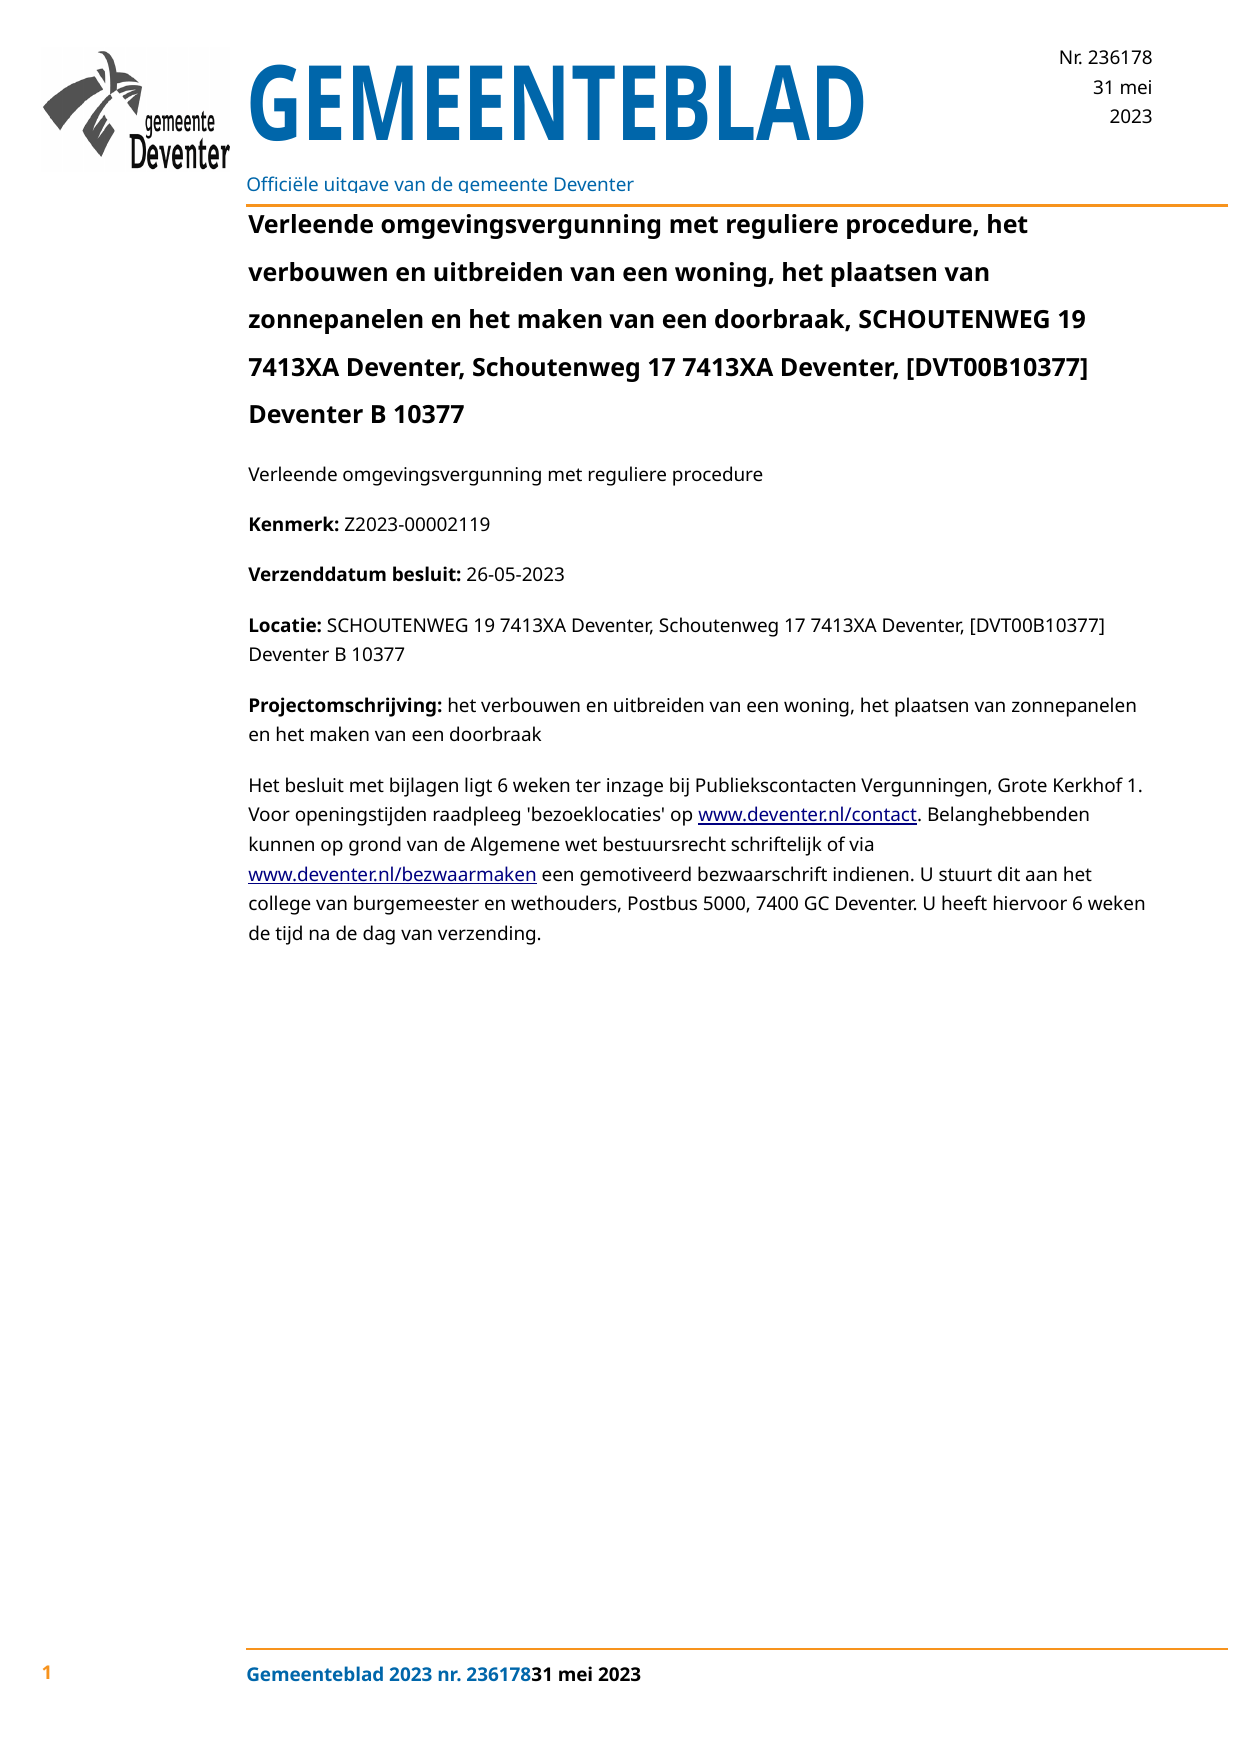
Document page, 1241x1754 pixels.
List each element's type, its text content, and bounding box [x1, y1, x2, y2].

text Verzenddatum besluit: 26-05-2023 [248, 562, 1152, 587]
text Verleende omgevingsvergunning met reguliere procedure [248, 461, 1152, 486]
text Verleende omgevingsvergunning met reguliere procedure, het verbouwen en uitbreiden van een woning, het plaatsen van zonnepanelen en het maken van een doorbraak, SCHOUTENWEG 19 7413XA Deventer, Schoutenweg 17 7413XA Deventer, [DVT00B10377] Deventer B 10377 [248, 207, 1152, 431]
text Locatie: SCHOUTENWEG 19 7413XA Deventer, Schoutenweg 17 7413XA Deventer, [DVT00B10377] Deventer B 10377 [248, 612, 1152, 667]
text Het besluit met bijlagen ligt 6 weken ter inzage bij Publiekscontacten Vergunningen, Grote Kerkhof 1. Voor openingstijden raadpleeg 'bezoeklocaties' op www.deventer.nl/contact. Belanghebbenden kunnen op grond van de Algemene wet bestuursrecht schriftelijk of via www.deventer.nl/bezwaarmaken een gemotiveerd bezwaarschrift indienen. U stuurt dit aan het college van burgemeester en wethouders, Postbus 5000, 7400 GC Deventer. U heeft hiervoor 6 weken de tijd na de dag van verzending. [248, 772, 1152, 946]
picture [41, 47, 231, 172]
text Projectomschrijving: het verbouwen en uitbreiden van een woning, het plaatsen van zonnepanelen en het maken van een doorbraak [248, 692, 1152, 747]
text Kenmerk: Z2023-00002119 [248, 511, 1152, 537]
